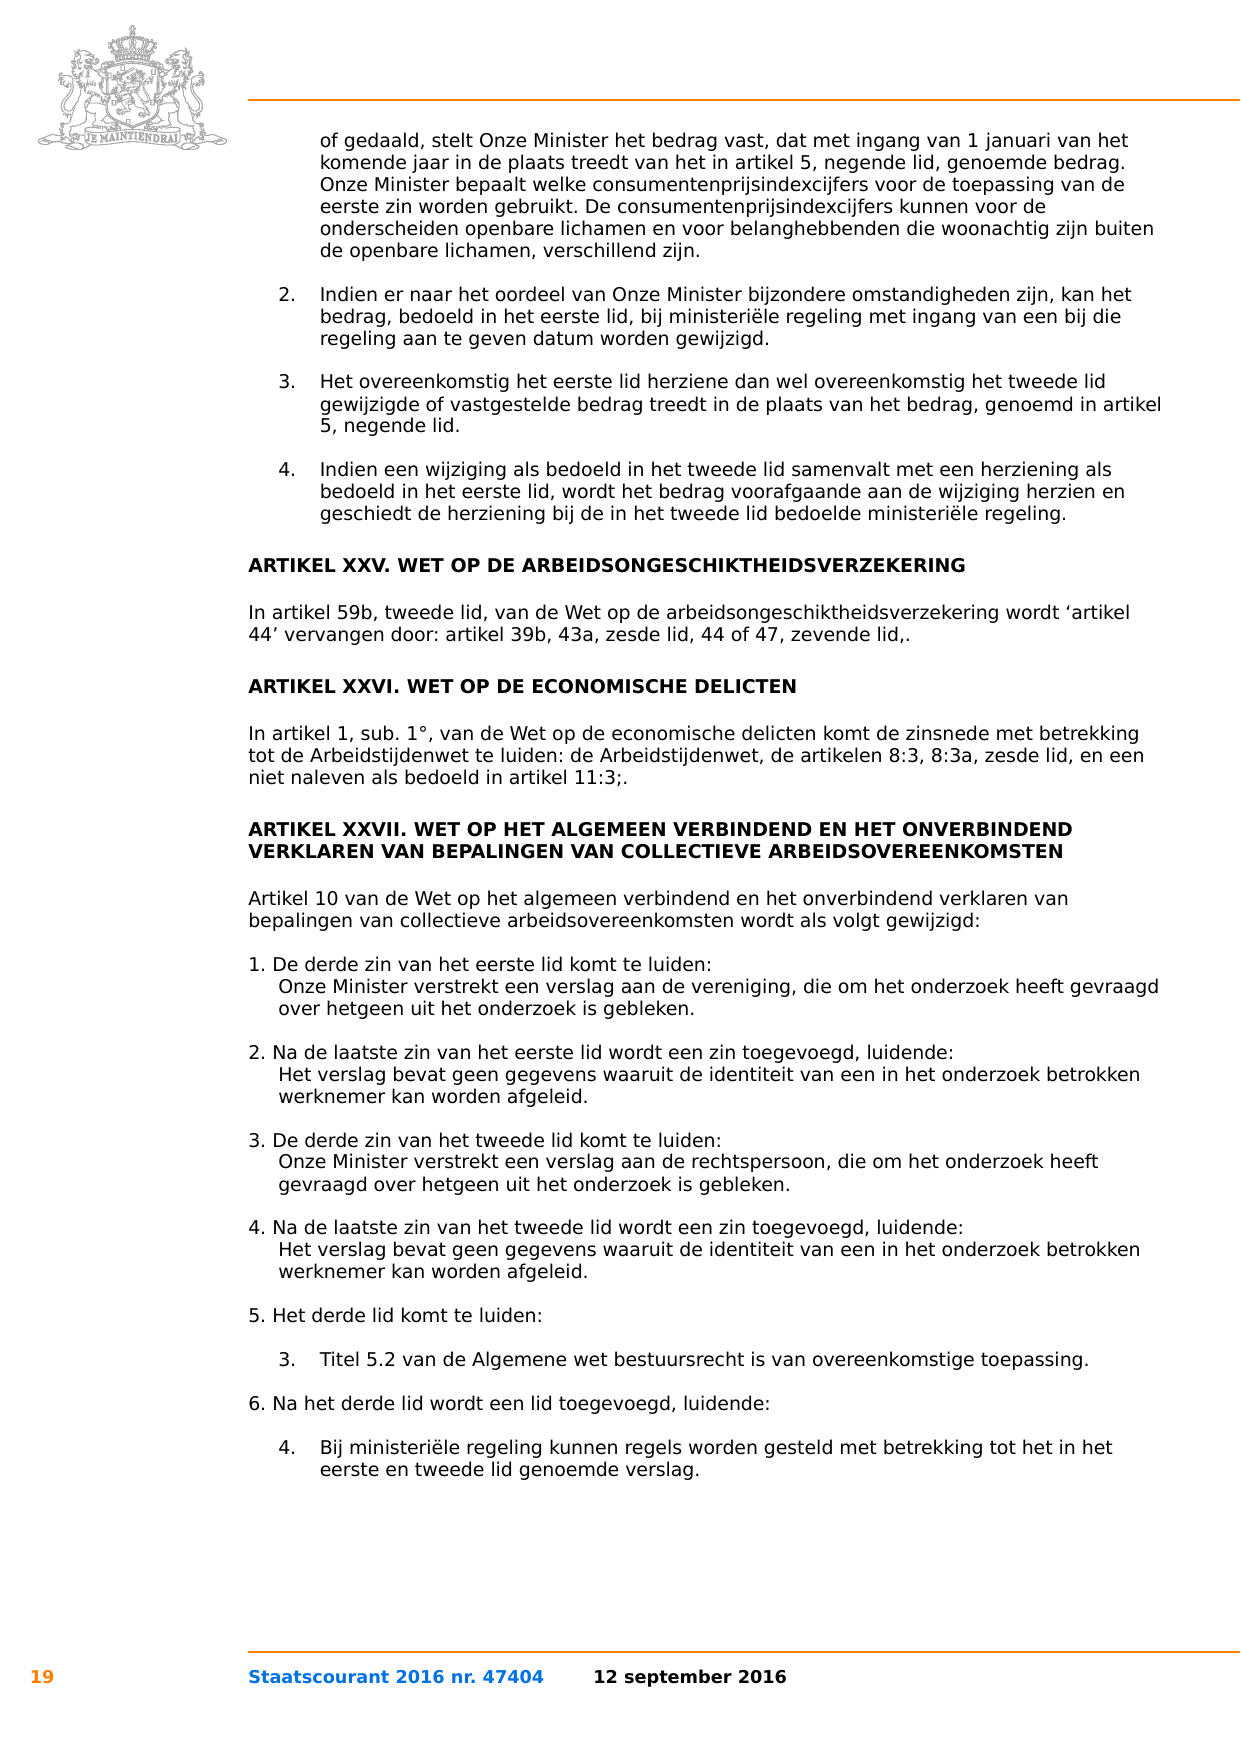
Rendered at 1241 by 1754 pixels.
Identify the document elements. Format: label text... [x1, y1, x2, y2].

text of gedaald, stelt Onze Minister het bedrag vast, dat met ingang van 1 januari van het komende jaar in de plaats treedt van het in artikel 5, negende lid, genoemde bedrag. Onze Minister bepaalt welke consumentenprijsindexcijfers voor de toepassing van de eerste zin worden gebruikt. De consumentenprijsindexcijfers kunnen voor de onderscheiden openbare lichamen en voor belanghebbenden die woonachtig zijn buiten de openbare lichamen, verschillend zijn. [278, 130, 1163, 262]
text 6. Na het derde lid wordt een lid toegevoegd, luidende: [248, 1393, 1163, 1415]
text 5. Het derde lid komt te luiden: [248, 1305, 1163, 1327]
subtitle ARTIKEL XXV. WET OP DE ARBEIDSONGESCHIKTHEIDSVERZEKERING [248, 555, 1163, 577]
text 4. Indien een wijziging als bedoeld in het tweede lid samenvalt met een herziening als bedoeld in het eerste lid, wordt het bedrag voorafgaande aan de wijziging herzien en geschiedt de herziening bij de in het tweede lid bedoelde ministeriële regeling. [278, 459, 1163, 525]
text Het verslag bevat geen gegevens waaruit de identiteit van een in het onderzoek betrokken werknemer kan worden afgeleid. [278, 1239, 1163, 1283]
text 3. Het overeenkomstig het eerste lid herziene dan wel overeenkomstig het tweede lid gewijzigde of vastgestelde bedrag treedt in de plaats van het bedrag, genoemd in artikel 5, negende lid. [278, 371, 1163, 437]
text 1. De derde zin van het eerste lid komt te luiden: [248, 954, 1163, 976]
text In artikel 59b, tweede lid, van de Wet op de arbeidsongeschiktheidsverzekering wordt ‘artikel 44’ vervangen door: artikel 39b, 43a, zesde lid, 44 of 47, zevende lid,. [248, 602, 1163, 646]
text In artikel 1, sub. 1°, van de Wet op de economische delicten komt de zinsnede met betrekking tot de Arbeidstijdenwet te luiden: de Arbeidstijdenwet, de artikelen 8:3, 8:3a, zesde lid, en een niet naleven als bedoeld in artikel 11:3;. [248, 723, 1163, 789]
subtitle ARTIKEL XXVII. WET OP HET ALGEMEEN VERBINDEND EN HET ONVERBINDEND VERKLAREN VAN BEPALINGEN VAN COLLECTIEVE ARBEIDSOVEREENKOMSTEN [248, 819, 1163, 863]
text Artikel 10 van de Wet op het algemeen verbindend en het onverbindend verklaren van bepalingen van collectieve arbeidsovereenkomsten wordt als volgt gewijzigd: [248, 888, 1163, 932]
subtitle ARTIKEL XXVI. WET OP DE ECONOMISCHE DELICTEN [248, 676, 1163, 698]
text Het verslag bevat geen gegevens waaruit de identiteit van een in het onderzoek betrokken werknemer kan worden afgeleid. [278, 1064, 1163, 1108]
text 3. Titel 5.2 van de Algemene wet bestuursrecht is van overeenkomstige toepassing. [278, 1349, 1163, 1371]
text 2. Na de laatste zin van het eerste lid wordt een zin toegevoegd, luidende: [248, 1042, 1163, 1064]
text Onze Minister verstrekt een verslag aan de rechtspersoon, die om het onderzoek heeft gevraagd over hetgeen uit het onderzoek is gebleken. [278, 1151, 1163, 1195]
text 4. Na de laatste zin van het tweede lid wordt een zin toegevoegd, luidende: [248, 1217, 1163, 1239]
text Onze Minister verstrekt een verslag aan de vereniging, die om het onderzoek heeft gevraagd over hetgeen uit het onderzoek is gebleken. [278, 976, 1163, 1020]
picture [38, 25, 227, 150]
text 4. Bij ministeriële regeling kunnen regels worden gesteld met betrekking tot het in het eerste en tweede lid genoemde verslag. [278, 1437, 1163, 1481]
text 2. Indien er naar het oordeel van Onze Minister bijzondere omstandigheden zijn, kan het bedrag, bedoeld in het eerste lid, bij ministeriële regeling met ingang van een bij die regeling aan te geven datum worden gewijzigd. [278, 284, 1163, 349]
text 3. De derde zin van het tweede lid komt te luiden: [248, 1129, 1163, 1151]
